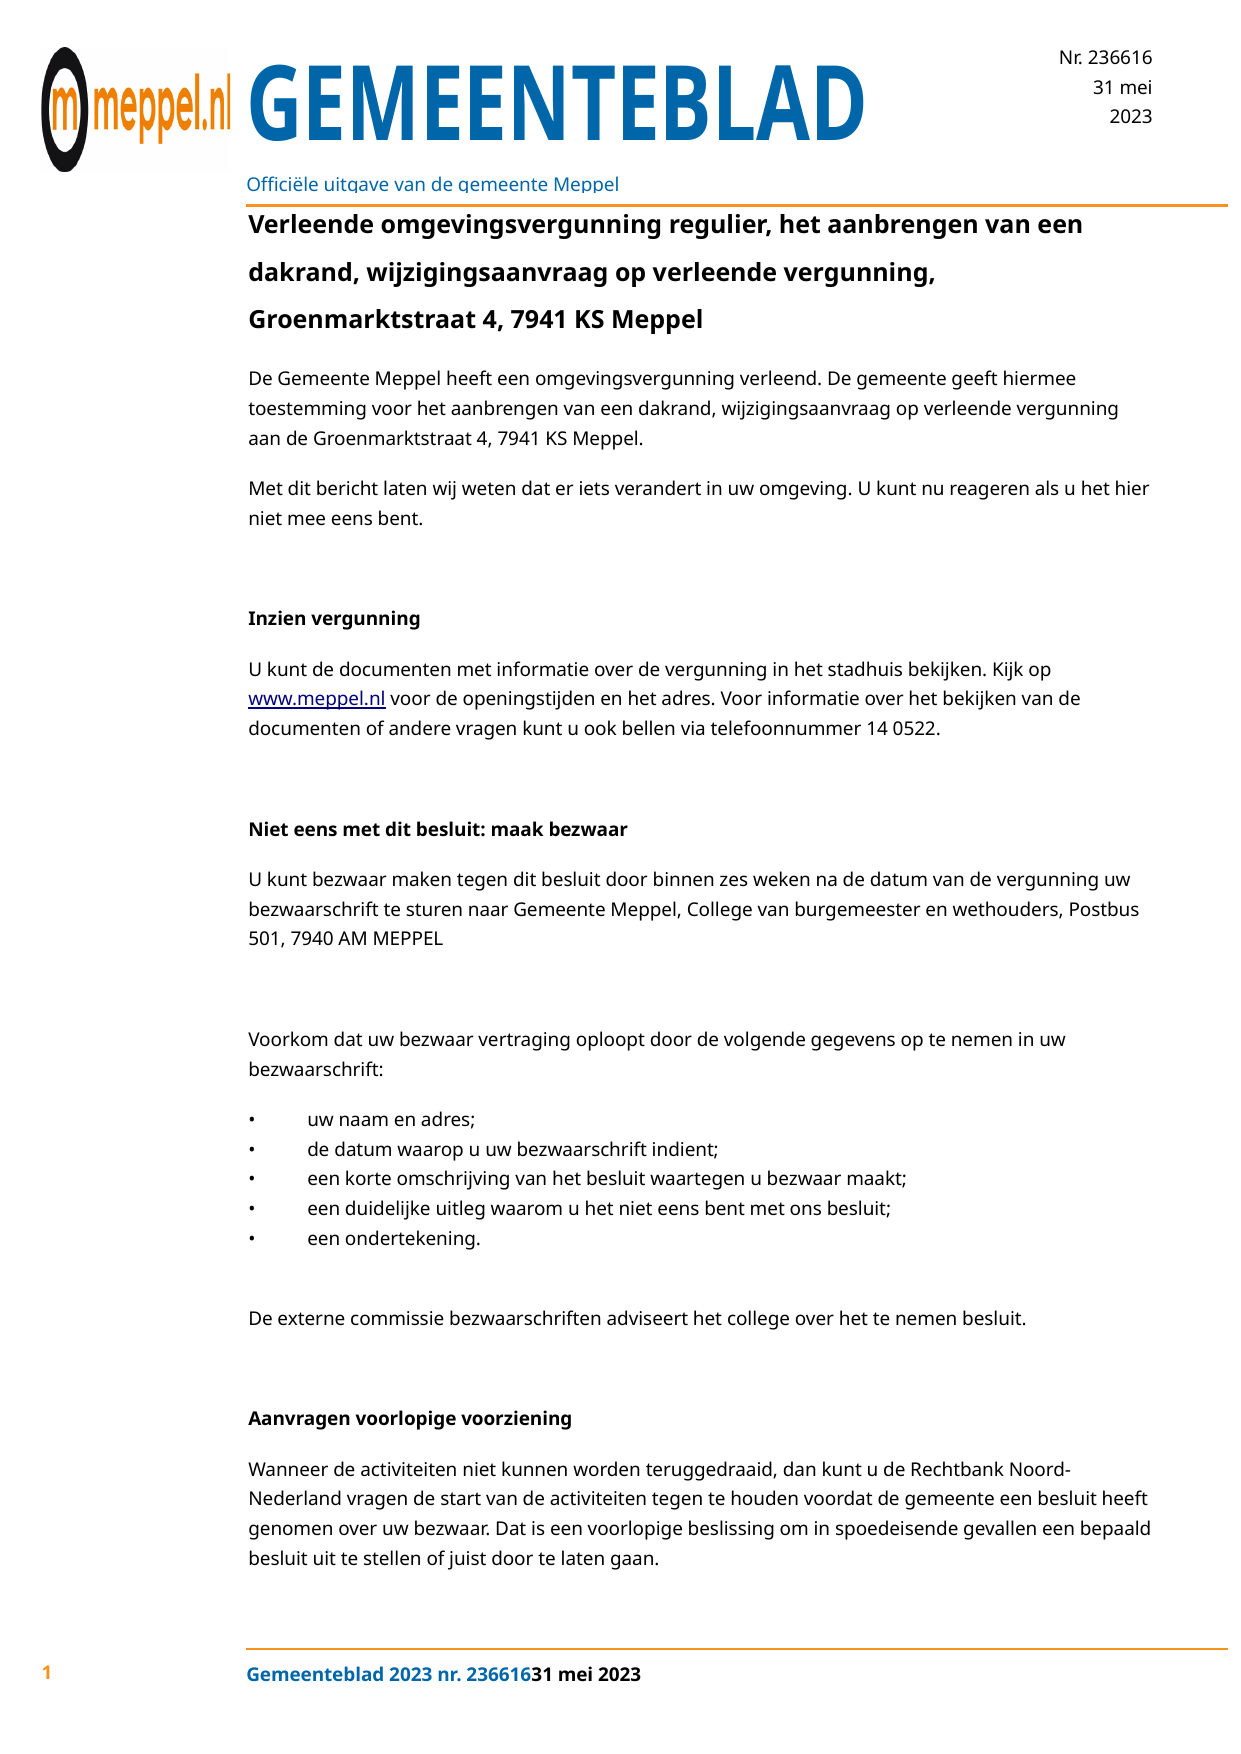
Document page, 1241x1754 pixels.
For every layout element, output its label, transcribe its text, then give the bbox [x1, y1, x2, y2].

list een ondertekening. [248, 1225, 1152, 1250]
text U kunt bezwaar maken tegen dit besluit door binnen zes weken na de datum van de vergunning uw bezwaarschrift te sturen naar Gemeente Meppel, College van burgemeester en wethouders, Postbus 501, 7940 AM MEPPEL [248, 866, 1152, 951]
picture [41, 47, 231, 172]
list een duidelijke uitleg waarom u het niet eens bent met ons besluit; [248, 1195, 1152, 1221]
text Verleende omgevingsvergunning regulier, het aanbrengen van een dakrand, wijzigingsaanvraag op verleende vergunning, Groenmarktstraat 4, 7941 KS Meppel [248, 207, 1152, 336]
list uw naam en adres; [248, 1106, 1152, 1132]
text Niet eens met dit besluit: maak bezwaar [248, 816, 1152, 842]
text Aanvragen voorlopige voorziening [248, 1406, 1152, 1431]
text De Gemeente Meppel heeft een omgevingsvergunning verleend. De gemeente geeft hiermee toestemming voor het aanbrengen van een dakrand, wijzigingsaanvraag op verleende vergunning aan de Groenmarktstraat 4, 7941 KS Meppel. [248, 366, 1152, 450]
text De externe commissie bezwaarschriften adviseert het college over het te nemen besluit. [248, 1305, 1152, 1330]
text Voorkom dat uw bezwaar vertraging oploopt door de volgende gegevens op te nemen in uw bezwaarschrift: [248, 1026, 1152, 1082]
list een korte omschrijving van het besluit waartegen u bezwaar maakt; [248, 1166, 1152, 1191]
text Inzien vergunning [248, 606, 1152, 631]
text Wanneer de activiteiten niet kunnen worden teruggedraaid, dan kunt u de Rechtbank Noord-Nederland vragen de start van de activiteiten tegen te houden voordat de gemeente een besluit heeft genomen over uw bezwaar. Dat is een voorlopige beslissing om in spoedeisende gevallen een bepaald besluit uit te stellen of juist door te laten gaan. [248, 1456, 1152, 1570]
list de datum waarop u uw bezwaarschrift indient; [248, 1136, 1152, 1162]
text U kunt de documenten met informatie over de vergunning in het stadhuis bekijken. Kijk op www.meppel.nl voor de openingstijden en het adres. Voor informatie over het bekijken van de documenten of andere vragen kunt u ook bellen via telefoonnummer 14 0522. [248, 656, 1152, 741]
text Met dit bericht laten wij weten dat er iets verandert in uw omgeving. U kunt nu reageren als u het hier niet mee eens bent. [248, 475, 1152, 530]
